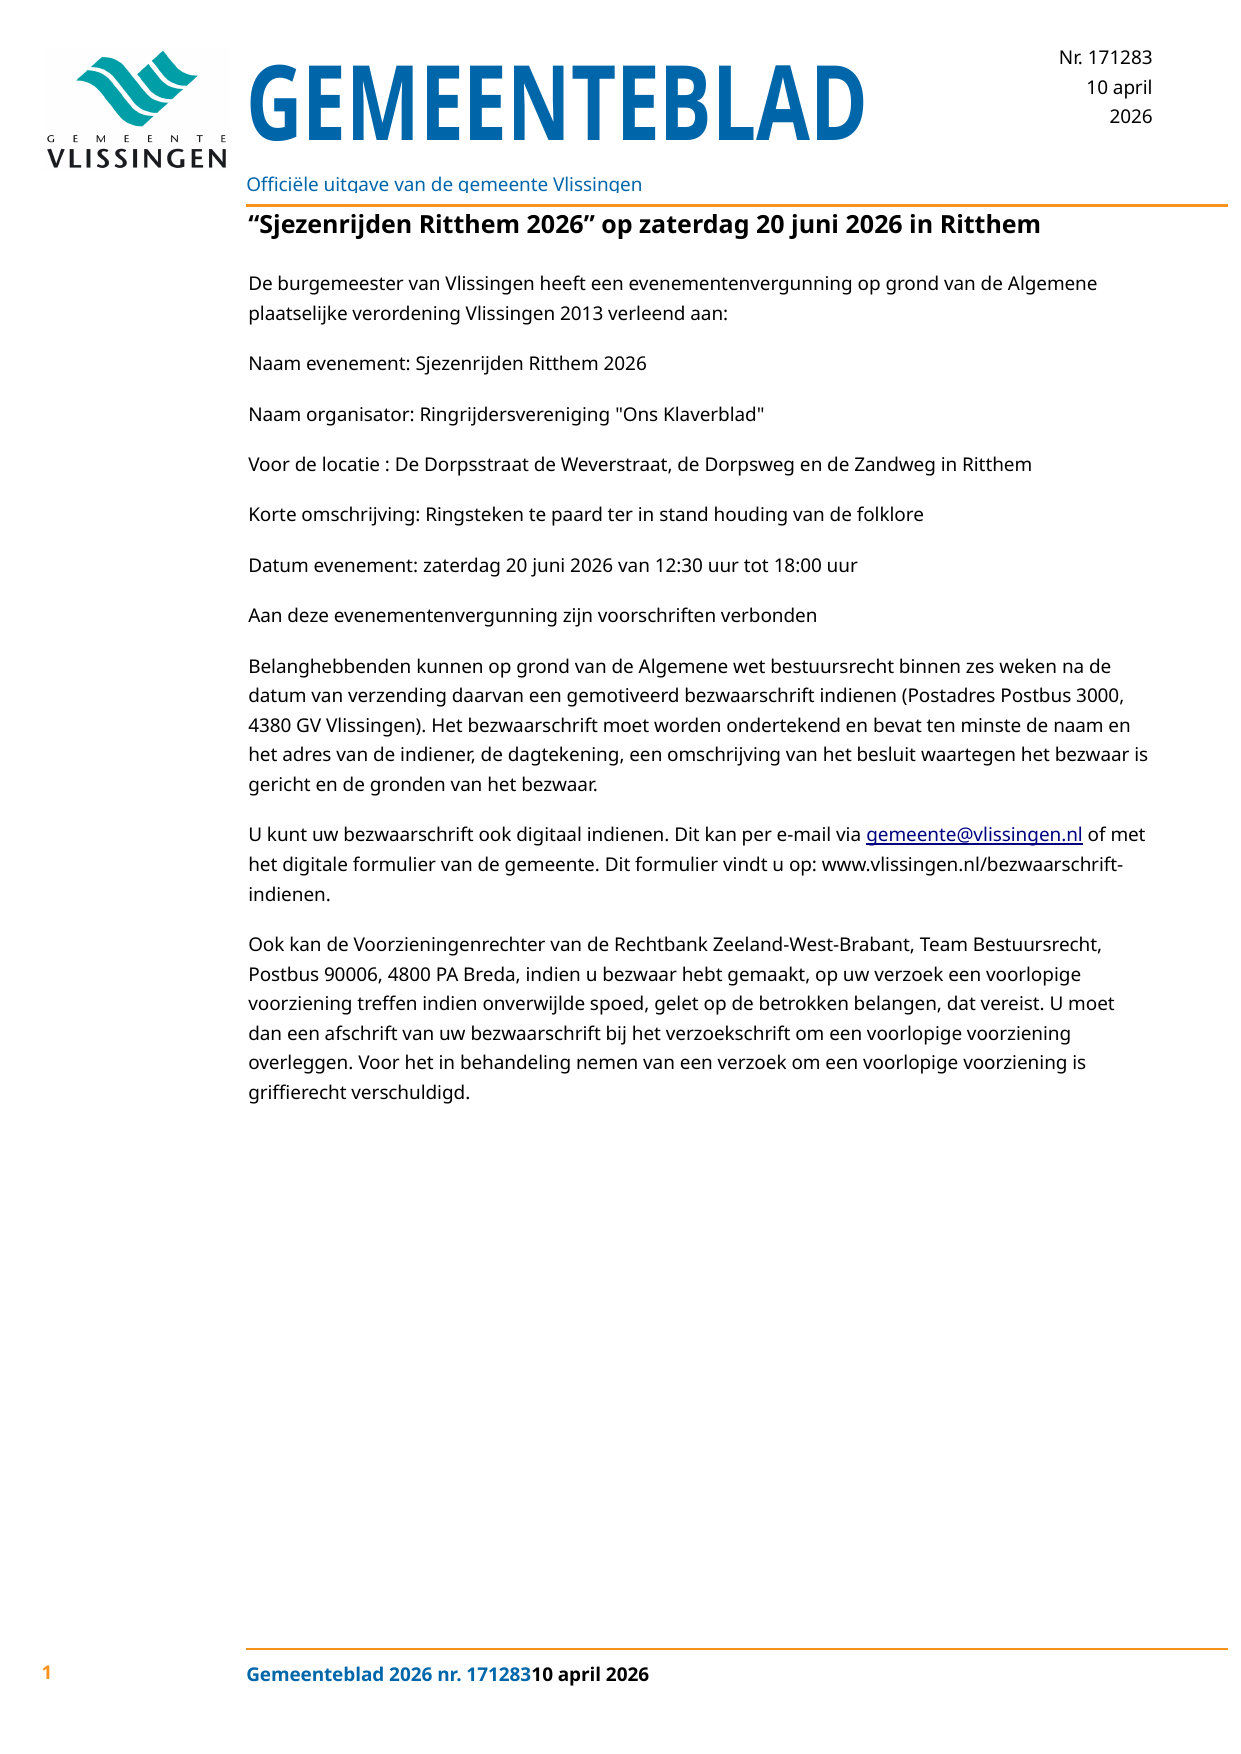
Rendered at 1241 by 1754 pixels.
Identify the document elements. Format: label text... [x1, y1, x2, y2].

text Datum evenement: zaterdag 20 juni 2026 van 12:30 uur tot 18:00 uur [248, 552, 1152, 578]
text Aan deze evenementenvergunning zijn voorschriften verbonden [248, 602, 1152, 628]
text Korte omschrijving: Ringsteken te paard ter in stand houding van de folklore [248, 502, 1152, 527]
text “Sjezenrijden Ritthem 2026” op zaterdag 20 juni 2026 in Ritthem [248, 207, 1152, 241]
text Naam organisator: Ringrijdersvereniging "Ons Klaverblad" [248, 401, 1152, 426]
text Belanghebbenden kunnen op grond van de Algemene wet bestuursrecht binnen zes weken na de datum van verzending daarvan een gemotiveerd bezwaarschrift indienen (Postadres Postbus 3000, 4380 GV Vlissingen). Het bezwaarschrift moet worden ondertekend en bevat ten minste de naam en het adres van de indiener, de dagtekening, een omschrijving van het besluit waartegen het bezwaar is gericht en de gronden van het bezwaar. [248, 653, 1152, 797]
text U kunt uw bezwaarschrift ook digitaal indienen. Dit kan per e-mail via gemeente@vlissingen.nl of met het digitale formulier van de gemeente. Dit formulier vindt u op: www.vlissingen.nl/bezwaarschrift-indienen. [248, 822, 1152, 906]
text Ook kan de Voorzieningenrechter van de Rechtbank Zeeland-West-Brabant, Team Bestuursrecht, Postbus 90006, 4800 PA Breda, indien u bezwaar hebt gemaakt, op uw verzoek een voorlopige voorziening treffen indien onverwijlde spoed, gelet op de betrokken belangen, dat vereist. U moet dan een afschrift van uw bezwaarschrift bij het verzoekschrift om een voorlopige voorziening overleggen. Voor het in behandeling nemen van een verzoek om een voorlopige voorziening is griffierecht verschuldigd. [248, 931, 1152, 1105]
text Voor de locatie : De Dorpsstraat de Weverstraat, de Dorpsweg en de Zandweg in Ritthem [248, 451, 1152, 477]
picture [41, 47, 231, 172]
text Naam evenement: Sjezenrijden Ritthem 2026 [248, 350, 1152, 376]
text De burgemeester van Vlissingen heeft een evenementenvergunning op grond van de Algemene plaatselijke verordening Vlissingen 2013 verleend aan: [248, 270, 1152, 326]
